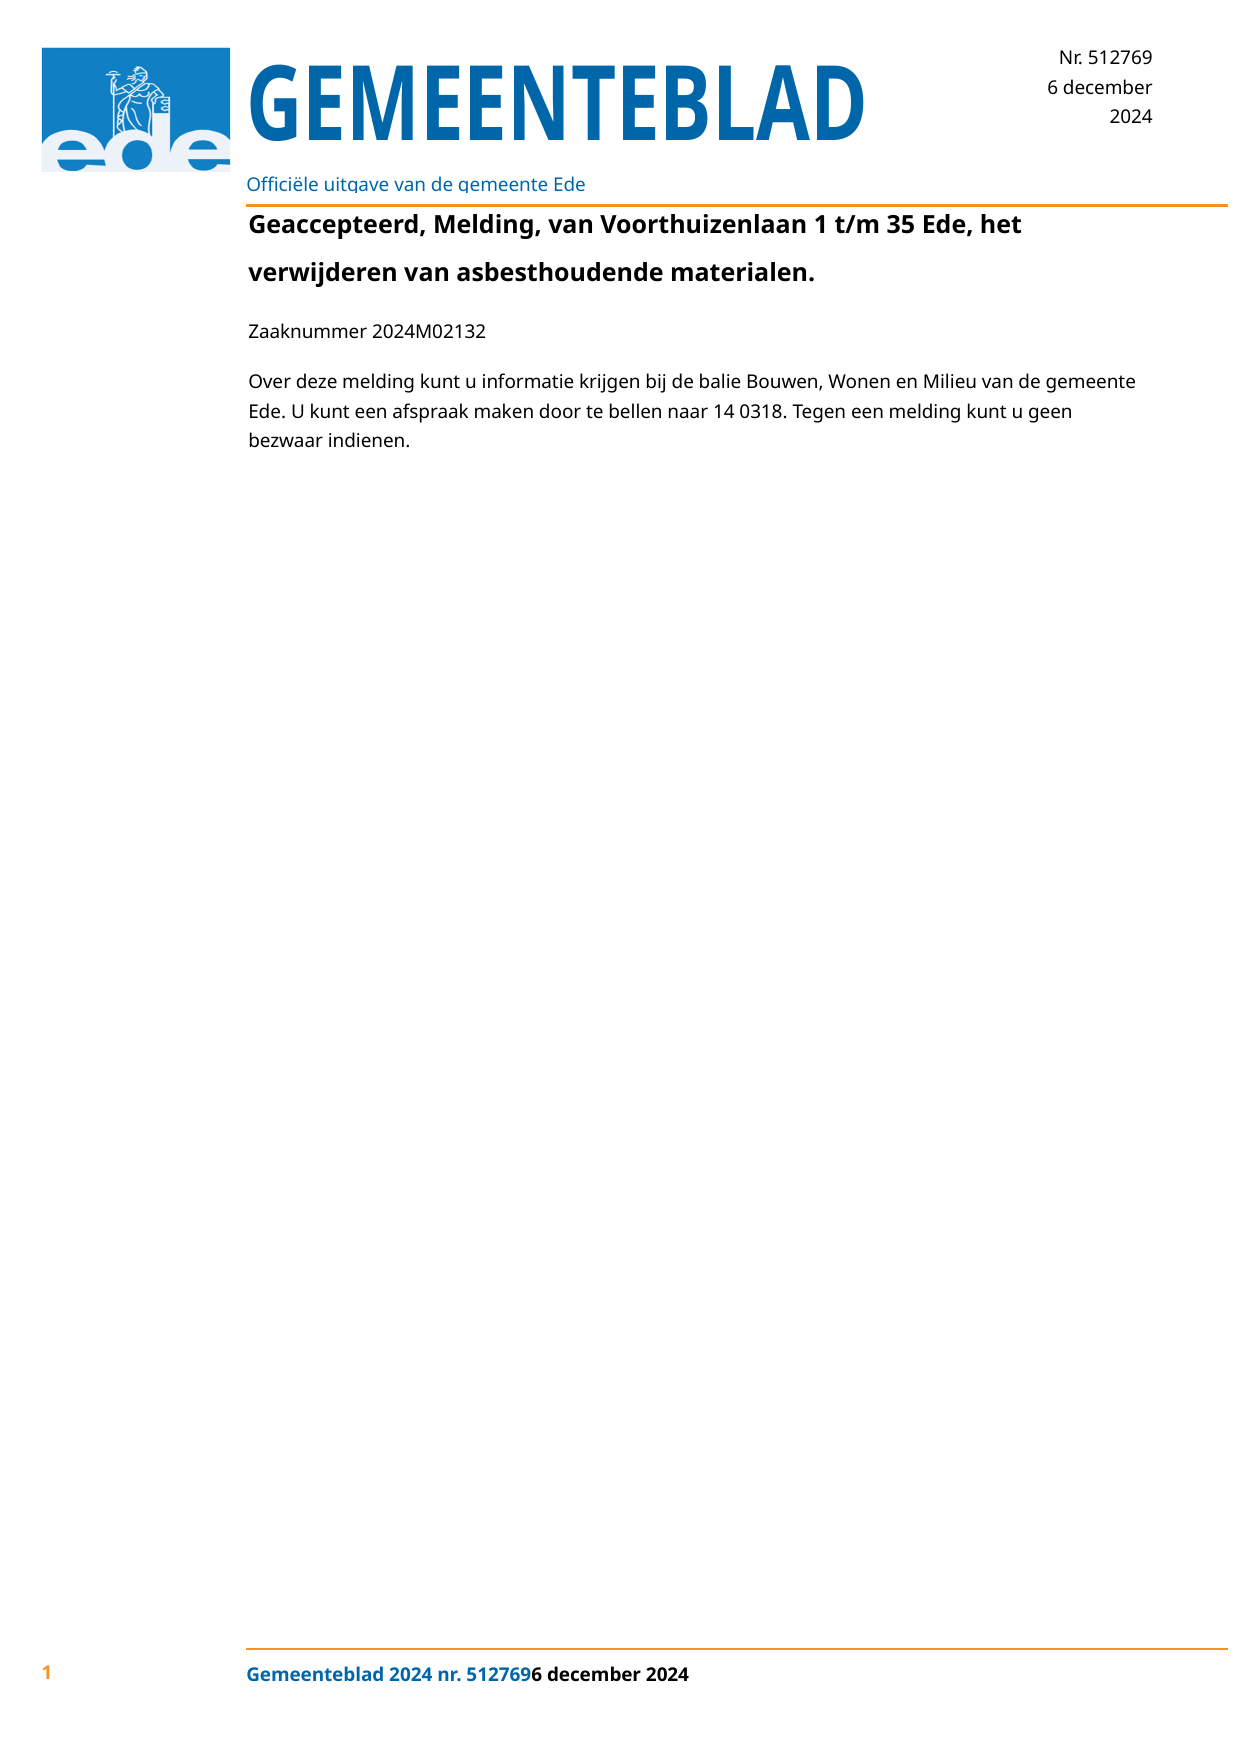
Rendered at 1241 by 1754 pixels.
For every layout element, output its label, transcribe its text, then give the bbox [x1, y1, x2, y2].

text Over deze melding kunt u informatie krijgen bij de balie Bouwen, Wonen en Milieu van de gemeente Ede. U kunt een afspraak maken door te bellen naar 14 0318. Tegen een melding kunt u geen bezwaar indienen. [248, 368, 1152, 453]
text Geaccepteerd, Melding, van Voorthuizenlaan 1 t/m 35 Ede, het verwijderen van asbesthoudende materialen. [248, 207, 1152, 288]
text Zaaknummer 2024M02132 [248, 318, 1152, 344]
picture [41, 47, 231, 172]
